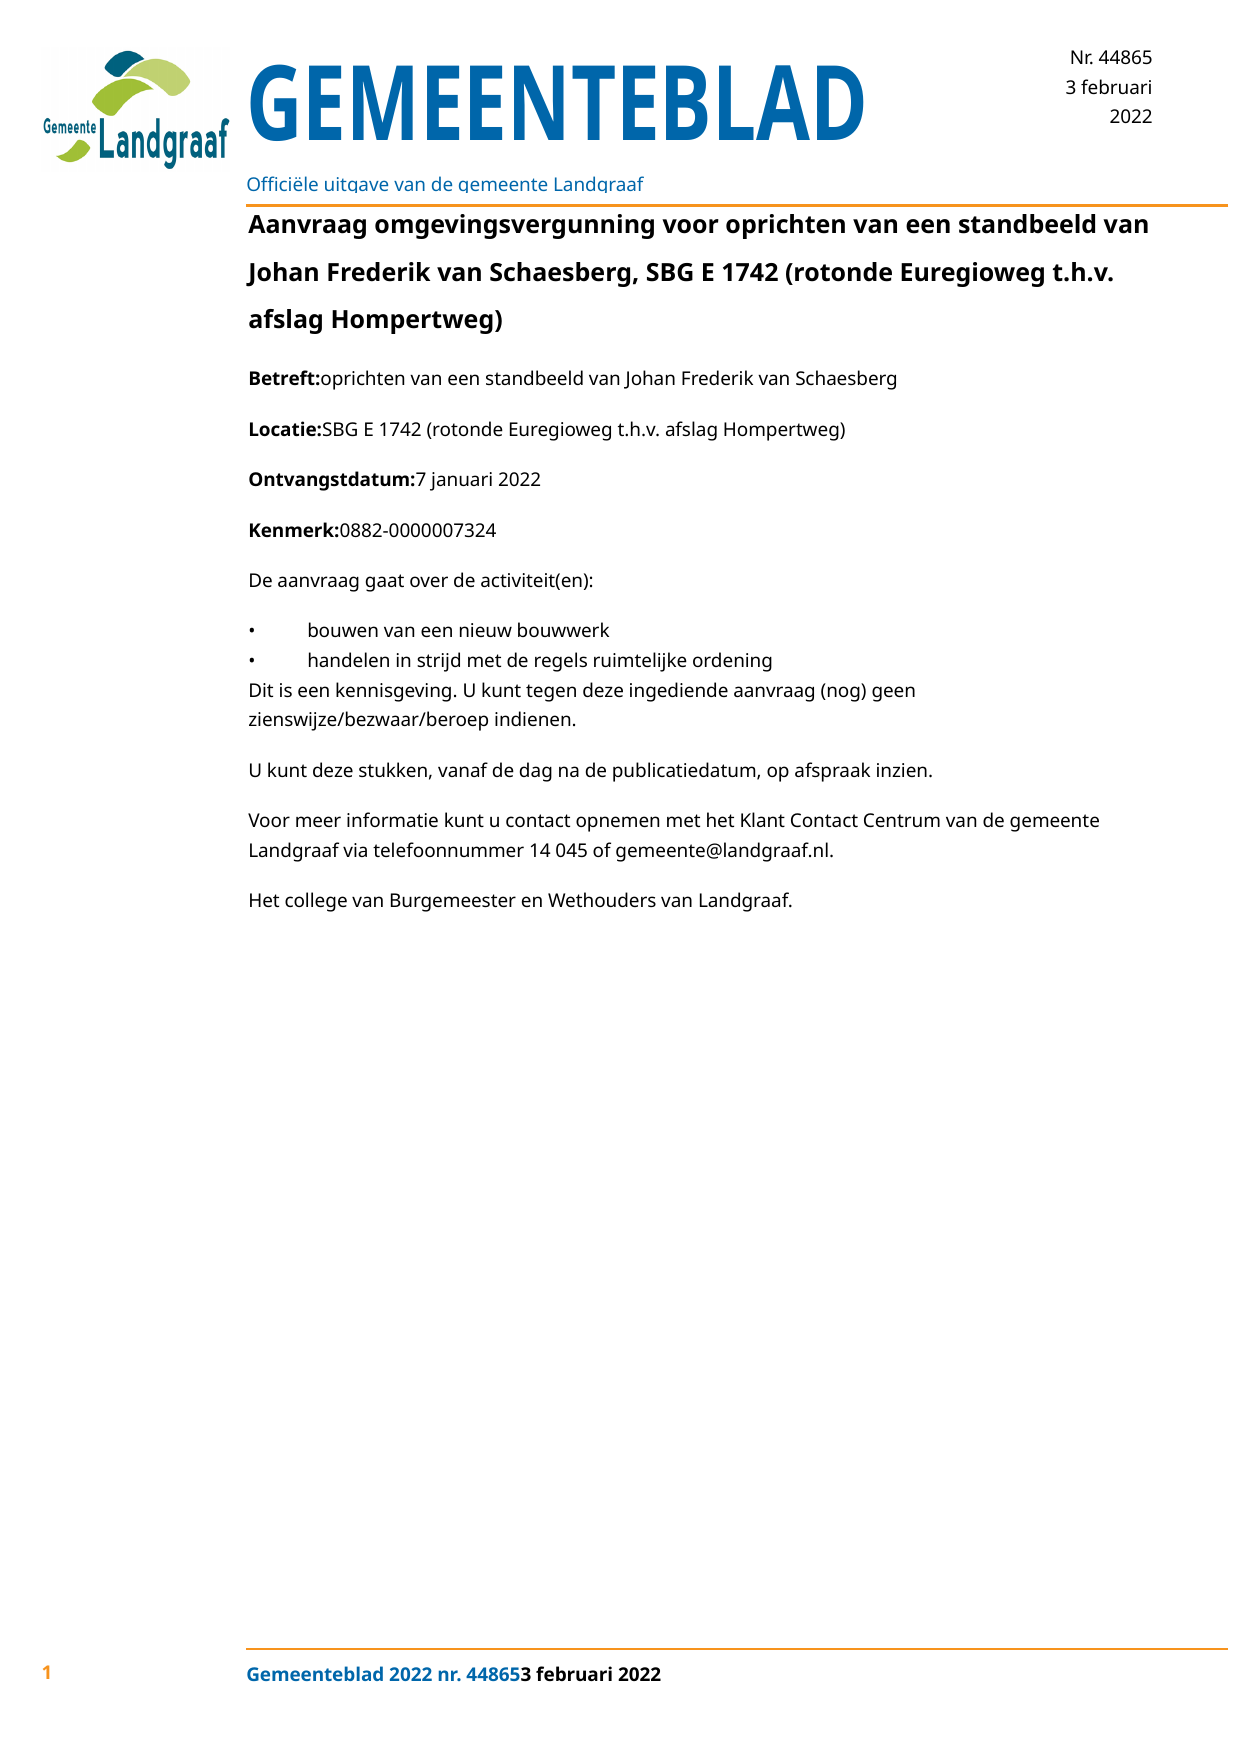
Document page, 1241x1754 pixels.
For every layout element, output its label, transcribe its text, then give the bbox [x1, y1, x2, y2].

text Ontvangstdatum:7 januari 2022 [248, 466, 1152, 492]
list handelen in strijd met de regels ruimtelijke ordening [248, 647, 1152, 673]
text Dit is een kennisgeving. U kunt tegen deze ingediende aanvraag (nog) geen zienswijze/bezwaar/beroep indienen. [248, 677, 1152, 732]
text Betreft:oprichten van een standbeeld van Johan Frederik van Schaesberg [248, 366, 1152, 391]
text Voor meer informatie kunt u contact opnemen met het Klant Contact Centrum van de gemeente Landgraaf via telefoonnummer 14 045 of gemeente@landgraaf.nl. [248, 807, 1152, 862]
text U kunt deze stukken, vanaf de dag na de publicatiedatum, op afspraak inzien. [248, 757, 1152, 782]
text Aanvraag omgevingsvergunning voor oprichten van een standbeeld van Johan Frederik van Schaesberg, SBG E 1742 (rotonde Euregioweg t.h.v. afslag Hompertweg) [248, 207, 1152, 336]
text Locatie:SBG E 1742 (rotonde Euregioweg t.h.v. afslag Hompertweg) [248, 416, 1152, 442]
picture [41, 47, 231, 172]
text Het college van Burgemeester en Wethouders van Landgraaf. [248, 887, 1152, 913]
text De aanvraag gaat over de activiteit(en): [248, 567, 1152, 593]
list bouwen van een nieuw bouwwerk [248, 618, 1152, 643]
text Kenmerk:0882-0000007324 [248, 517, 1152, 542]
